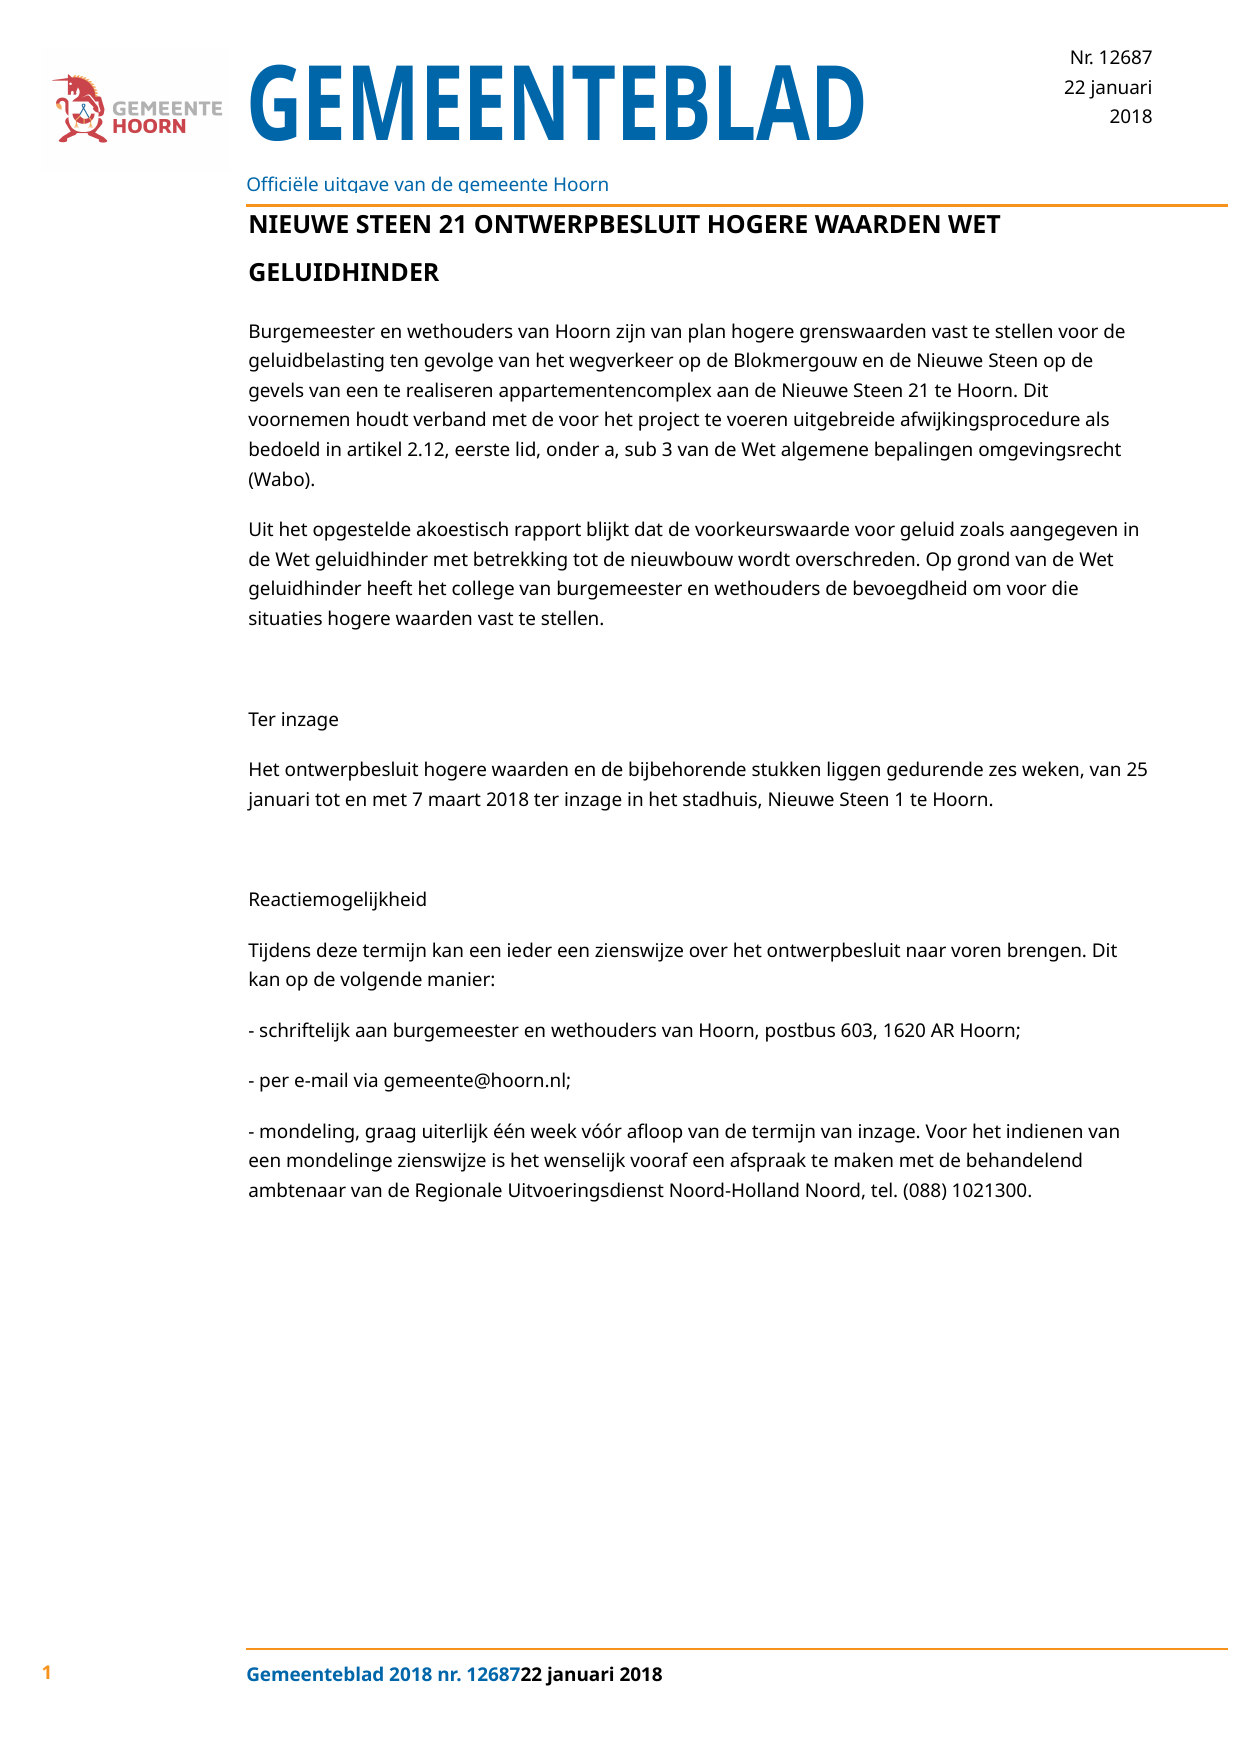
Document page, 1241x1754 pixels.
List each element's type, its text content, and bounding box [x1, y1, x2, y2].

text - mondeling, graag uiterlijk één week vóór afloop van de termijn van inzage. Voor het indienen van een mondelinge zienswijze is het wenselijk vooraf een afspraak te maken met de behandelend ambtenaar van de Regionale Uitvoeringsdienst Noord-Holland Noord, tel. (088) 1021300. [248, 1118, 1152, 1203]
text Tijdens deze termijn kan een ieder een zienswijze over het ontwerpbesluit naar voren brengen. Dit kan op de volgende manier: [248, 937, 1152, 992]
text Reactiemogelijkheid [248, 887, 1152, 912]
text - per e-mail via gemeente@hoorn.nl; [248, 1067, 1152, 1093]
text Uit het opgestelde akoestisch rapport blijkt dat de voorkeurswaarde voor geluid zoals aangegeven in de Wet geluidhinder met betrekking tot de nieuwbouw wordt overschreden. Op grond van de Wet geluidhinder heeft het college van burgemeester en wethouders de bevoegdheid om voor die situaties hogere waarden vast te stellen. [248, 516, 1152, 631]
picture [41, 47, 231, 172]
text Ter inzage [248, 706, 1152, 732]
text - schriftelijk aan burgemeester en wethouders van Hoorn, postbus 603, 1620 AR Hoorn; [248, 1017, 1152, 1043]
text NIEUWE STEEN 21 ONTWERPBESLUIT HOGERE WAARDEN WET GELUIDHINDER [248, 207, 1152, 288]
text Burgemeester en wethouders van Hoorn zijn van plan hogere grenswaarden vast te stellen voor de geluidbelasting ten gevolge van het wegverkeer op de Blokmergouw en de Nieuwe Steen op de gevels van een te realiseren appartementencomplex aan de Nieuwe Steen 21 te Hoorn. Dit voornemen houdt verband met de voor het project te voeren uitgebreide afwijkingsprocedure als bedoeld in artikel 2.12, eerste lid, onder a, sub 3 van de Wet algemene bepalingen omgevingsrecht (Wabo). [248, 318, 1152, 492]
text Het ontwerpbesluit hogere waarden en de bijbehorende stukken liggen gedurende zes weken, van 25 januari tot en met 7 maart 2018 ter inzage in het stadhuis, Nieuwe Steen 1 te Hoorn. [248, 756, 1152, 812]
